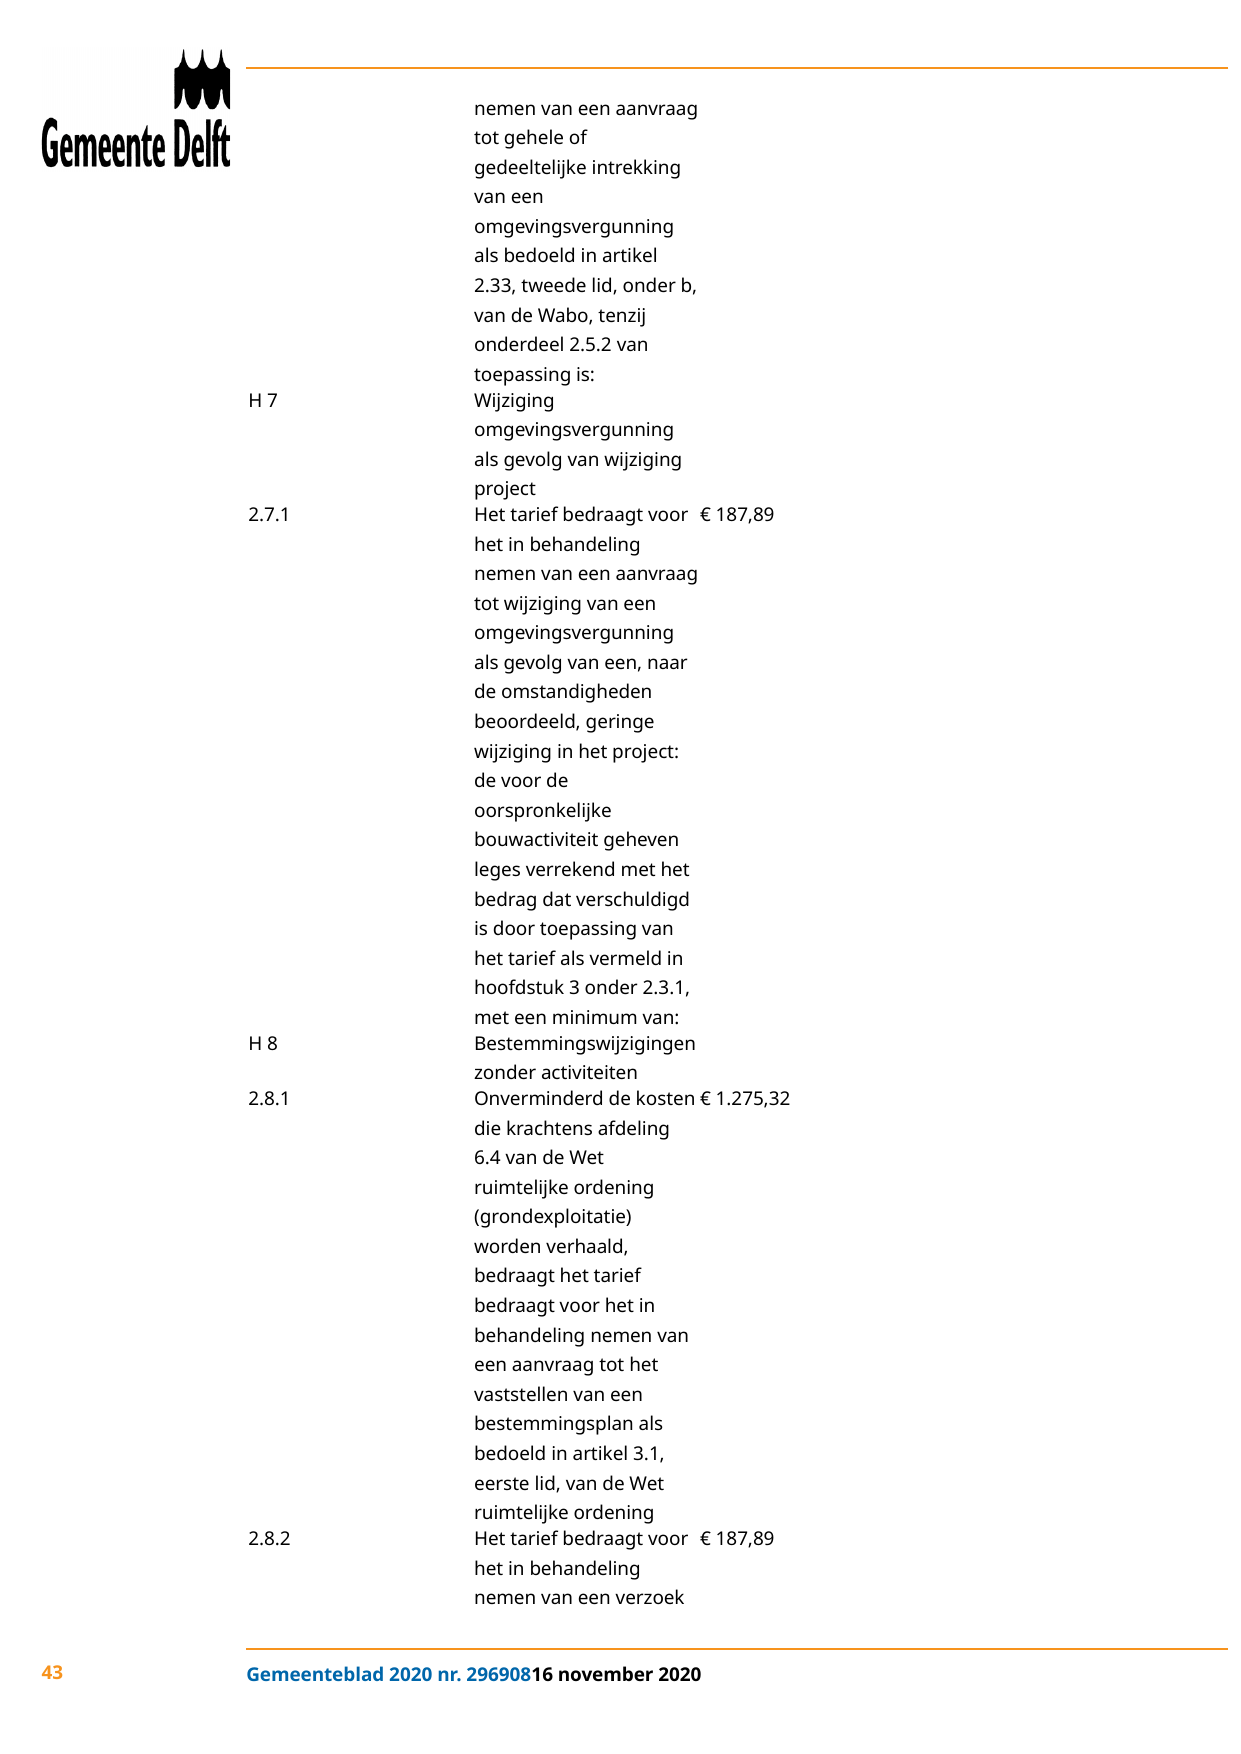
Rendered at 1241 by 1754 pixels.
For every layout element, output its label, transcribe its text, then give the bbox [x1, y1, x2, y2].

table_cell € 187,89 [700, 1525, 926, 1610]
table_cell [926, 387, 1152, 501]
table_cell 2.7.1 [248, 501, 474, 1030]
table_cell [926, 1030, 1152, 1085]
table_cell [248, 95, 474, 387]
table_cell Onverminderd de kosten die krachtens afdeling 6.4 van de Wet ruimtelijke ordening (grondexploitatie) worden verhaald, bedraagt het tarief bedraagt voor het in behandeling nemen van een aanvraag tot het vaststellen van een bestemmingsplan als bedoeld in artikel 3.1, eerste lid, van de Wet ruimtelijke ordening [474, 1085, 700, 1525]
table_cell [926, 95, 1152, 387]
table_cell Wijziging omgevingsvergunning als gevolg van wijziging project [474, 387, 700, 501]
table_cell [700, 1030, 926, 1085]
table_cell [926, 501, 1152, 1030]
table_cell € 1.275,32 [700, 1085, 926, 1525]
table_cell Bestemmingswijzigingen zonder activiteiten [474, 1030, 700, 1085]
table_cell [700, 95, 926, 387]
table_cell € 187,89 [700, 501, 926, 1030]
table_cell [926, 1525, 1152, 1610]
table_cell Het tarief bedraagt voor het in behandeling nemen van een verzoek [474, 1525, 700, 1610]
table_cell [926, 1085, 1152, 1525]
table_cell 2.8.2 [248, 1525, 474, 1610]
table_cell H 7 [248, 387, 474, 501]
table_cell [700, 387, 926, 501]
table_cell 2.8.1 [248, 1085, 474, 1525]
table_cell nemen van een aanvraag tot gehele of gedeeltelijke intrekking van een omgevingsvergunning als bedoeld in artikel 2.33, tweede lid, onder b, van de Wabo, tenzij onderdeel 2.5.2 van toepassing is: [474, 95, 700, 387]
table_cell H 8 [248, 1030, 474, 1085]
table_cell Het tarief bedraagt voor het in behandeling nemen van een aanvraag tot wijziging van een omgevingsvergunning als gevolg van een, naar de omstandigheden beoordeeld, geringe wijziging in het project: de voor de oorspronkelijke bouwactiviteit geheven leges verrekend met het bedrag dat verschuldigd is door toepassing van het tarief als vermeld in hoofdstuk 3 onder 2.3.1, met een minimum van: [474, 501, 700, 1030]
picture [41, 47, 231, 172]
